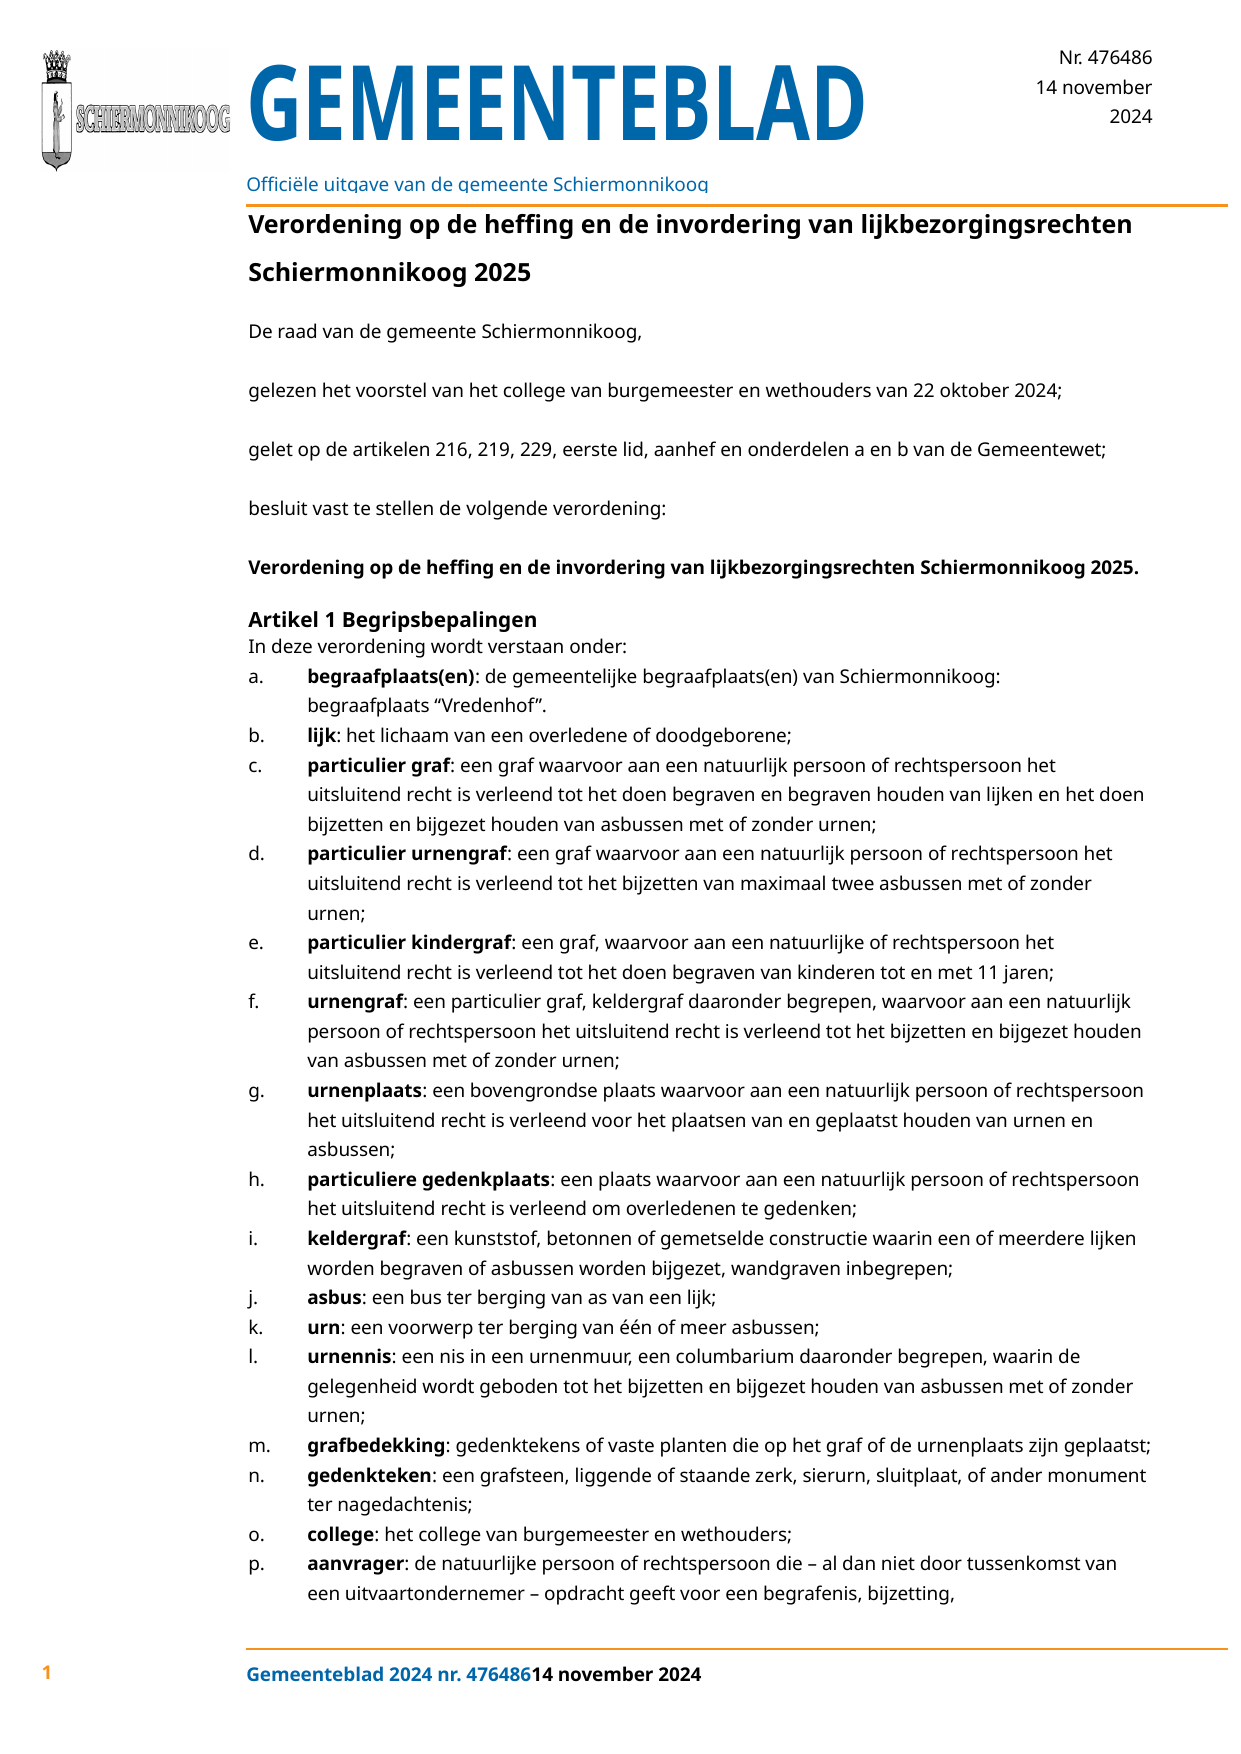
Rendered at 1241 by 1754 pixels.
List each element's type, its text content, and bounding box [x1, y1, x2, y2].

list begraafplaats(en): de gemeentelijke begraafplaats(en) van Schiermonnikoog: [248, 663, 1152, 689]
list urnennis: een nis in een urnenmuur, een columbarium daaronder begrepen, waarin de gelegenheid wordt geboden tot het bijzetten en bijgezet houden van asbussen met of zonder urnen; [248, 1343, 1152, 1428]
list urnenplaats: een bovengrondse plaats waarvoor aan een natuurlijk persoon of rechtspersoon het uitsluitend recht is verleend voor het plaatsen van en geplaatst houden van urnen en asbussen; [248, 1077, 1152, 1162]
list particulier graf: een graf waarvoor aan een natuurlijk persoon of rechtspersoon het uitsluitend recht is verleend tot het doen begraven en begraven houden van lijken en het doen bijzetten en bijgezet houden van asbussen met of zonder urnen; [248, 752, 1152, 837]
list keldergraf: een kunststof, betonnen of gemetselde constructie waarin een of meerdere lijken worden begraven of asbussen worden bijgezet, wandgraven inbegrepen; [248, 1225, 1152, 1280]
text gelezen het voorstel van het college van burgemeester en wethouders van 22 oktober 2024; [248, 377, 1152, 403]
list particulier urnengraf: een graf waarvoor aan een natuurlijk persoon of rechtspersoon het uitsluitend recht is verleend tot het bijzetten van maximaal twee asbussen met of zonder urnen; [248, 841, 1152, 925]
list urn: een voorwerp ter berging van één of meer asbussen; [248, 1314, 1152, 1339]
list urnengraf: een particulier graf, keldergraf daaronder begrepen, waarvoor aan een natuurlijk persoon of rechtspersoon het uitsluitend recht is verleend tot het bijzetten en bijgezet houden van asbussen met of zonder urnen; [248, 988, 1152, 1073]
text gelet op de artikelen 216, 219, 229, eerste lid, aanhef en onderdelen a en b van de Gemeentewet; [248, 436, 1152, 462]
list college: het college van burgemeester en wethouders; [248, 1521, 1152, 1547]
text besluit vast te stellen de volgende verordening: [248, 495, 1152, 521]
text Verordening op de heffing en de invordering van lijkbezorgingsrechten Schiermonnikoog 2025 [248, 207, 1152, 288]
list begraafplaats “Vredenhof”. [248, 693, 1152, 718]
list gedenkteken: een grafsteen, liggende of staande zerk, sierurn, sluitplaat, of ander monument ter nagedachtenis; [248, 1462, 1152, 1517]
list particulier kindergraf: een graf, waarvoor aan een natuurlijke of rechtspersoon het uitsluitend recht is verleend tot het doen begraven van kinderen tot en met 11 jaren; [248, 929, 1152, 984]
text Verordening op de heffing en de invordering van lijkbezorgingsrechten Schiermonnikoog 2025. [248, 554, 1152, 580]
list particuliere gedenkplaats: een plaats waarvoor aan een natuurlijk persoon of rechtspersoon het uitsluitend recht is verleend om overledenen te gedenken; [248, 1166, 1152, 1221]
list grafbedekking: gedenktekens of vaste planten die op het graf of de urnenplaats zijn geplaatst; [248, 1432, 1152, 1458]
list lijk: het lichaam van een overledene of doodgeborene; [248, 722, 1152, 748]
text Artikel 1 Begripsbepalingen [248, 605, 1152, 633]
picture [41, 47, 231, 172]
list asbus: een bus ter berging van as van een lijk; [248, 1284, 1152, 1310]
list aanvrager: de natuurlijke persoon of rechtspersoon die – al dan niet door tussenkomst van een uitvaartondernemer – opdracht geeft voor een begrafenis, bijzetting, [248, 1551, 1152, 1606]
text In deze verordening wordt verstaan onder: [248, 633, 1152, 659]
text De raad van de gemeente Schiermonnikoog, [248, 318, 1152, 344]
